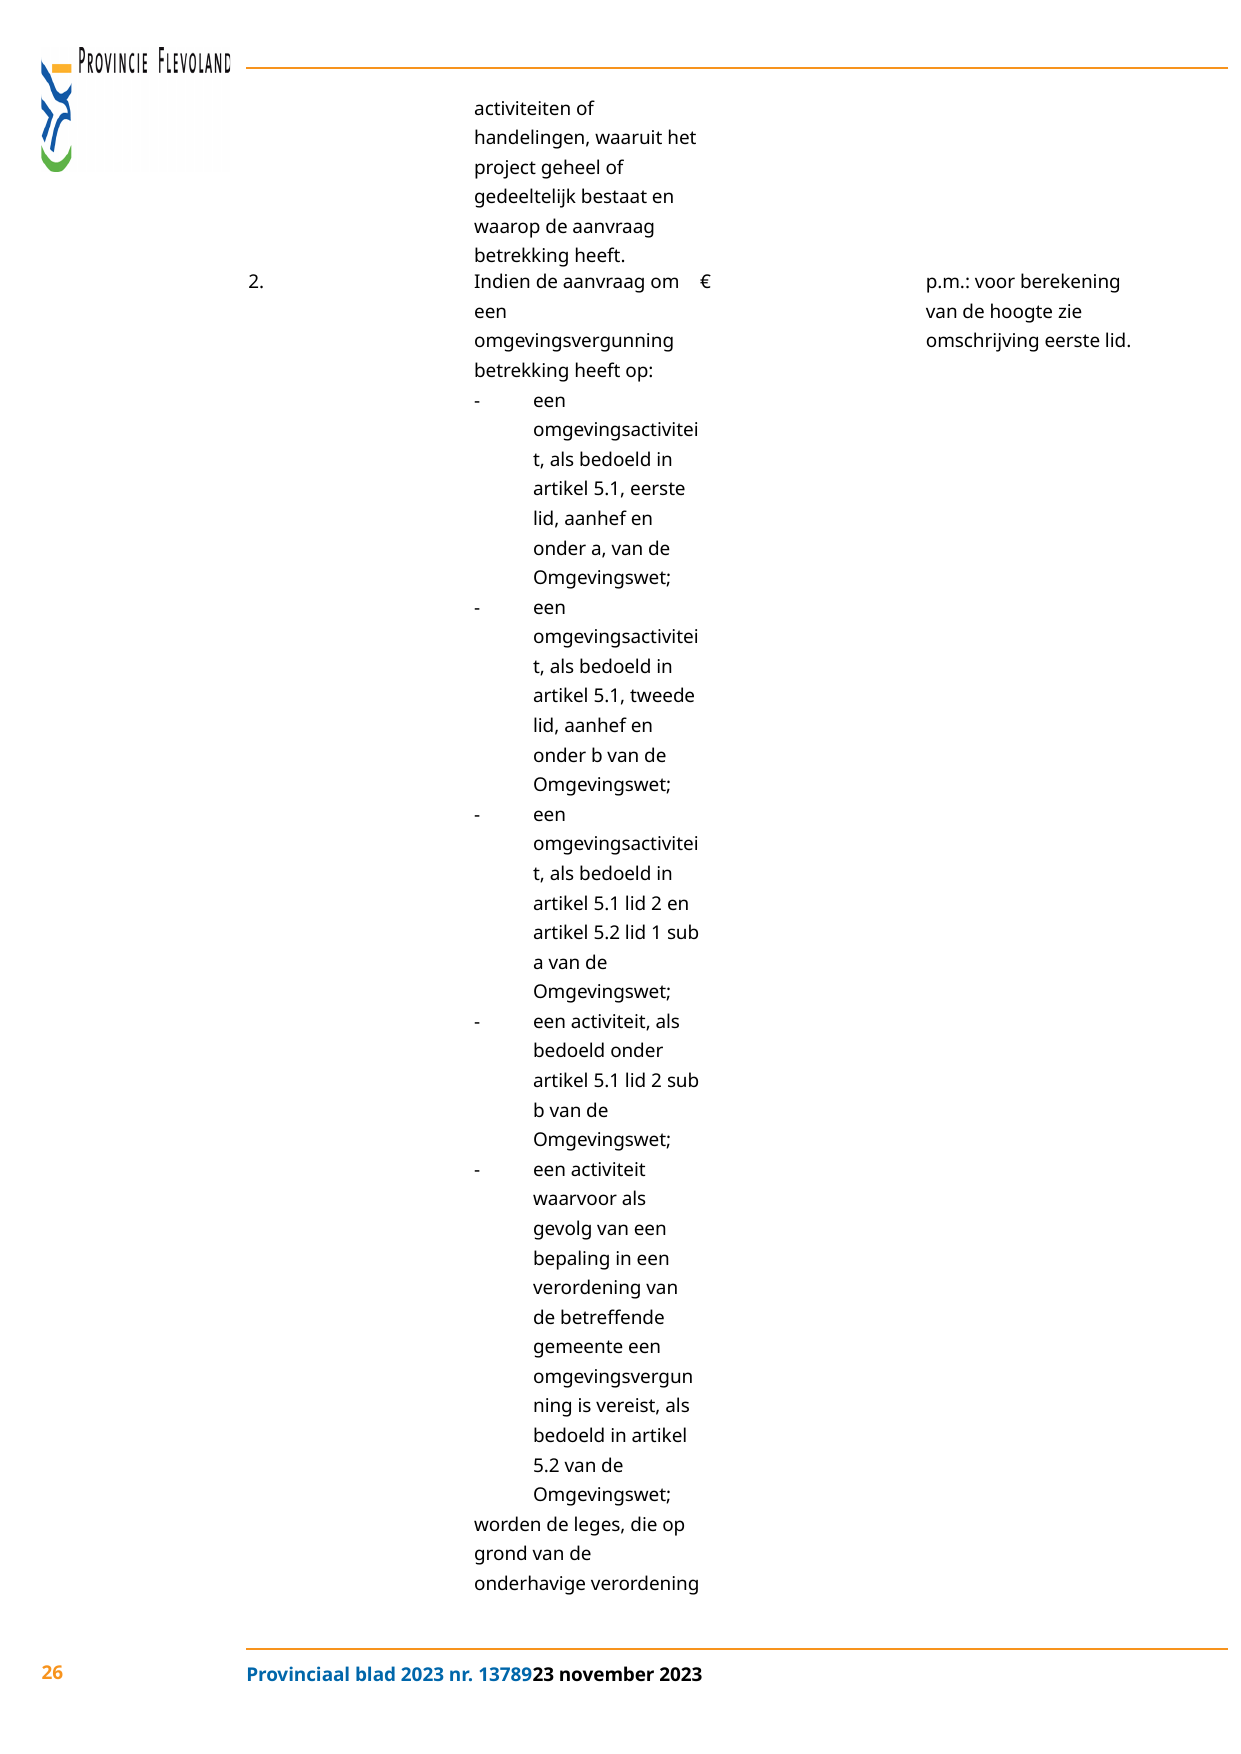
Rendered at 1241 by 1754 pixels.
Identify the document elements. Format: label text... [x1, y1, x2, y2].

table_cell [248, 95, 474, 268]
table_cell € [700, 269, 926, 1596]
table_cell [926, 95, 1152, 268]
table_cell Indien de aanvraag om een omgevingsvergunning betrekking heeft op: een omgevingsactiviteit, als bedoeld in artikel 5.1, eerste lid, aanhef en onder a, van de Omgevingswet; een omgevingsactiviteit, als bedoeld in artikel 5.1, tweede lid, aanhef en onder b van de Omgevingswet; een omgevingsactiviteit, als bedoeld in artikel 5.1 lid 2 en artikel 5.2 lid 1 sub a van de Omgevingswet; een activiteit, als bedoeld onder artikel 5.1 lid 2 sub b van de Omgevingswet; een activiteit waarvoor als gevolg van een bepaling in een verordening van de betreffende gemeente een omgevingsvergunning is vereist, als bedoeld in artikel 5.2 van de Omgevingswet; worden de leges, die op grond van de onderhavige verordening [474, 269, 700, 1596]
table_cell 2. [248, 269, 474, 1596]
table_cell p.m.: voor berekening van de hoogte zie omschrijving eerste lid. [926, 269, 1152, 1596]
table_cell [700, 95, 926, 268]
picture [41, 47, 231, 172]
table_cell activiteiten of handelingen, waaruit het project geheel of gedeeltelijk bestaat en waarop de aanvraag betrekking heeft. [474, 95, 700, 268]
